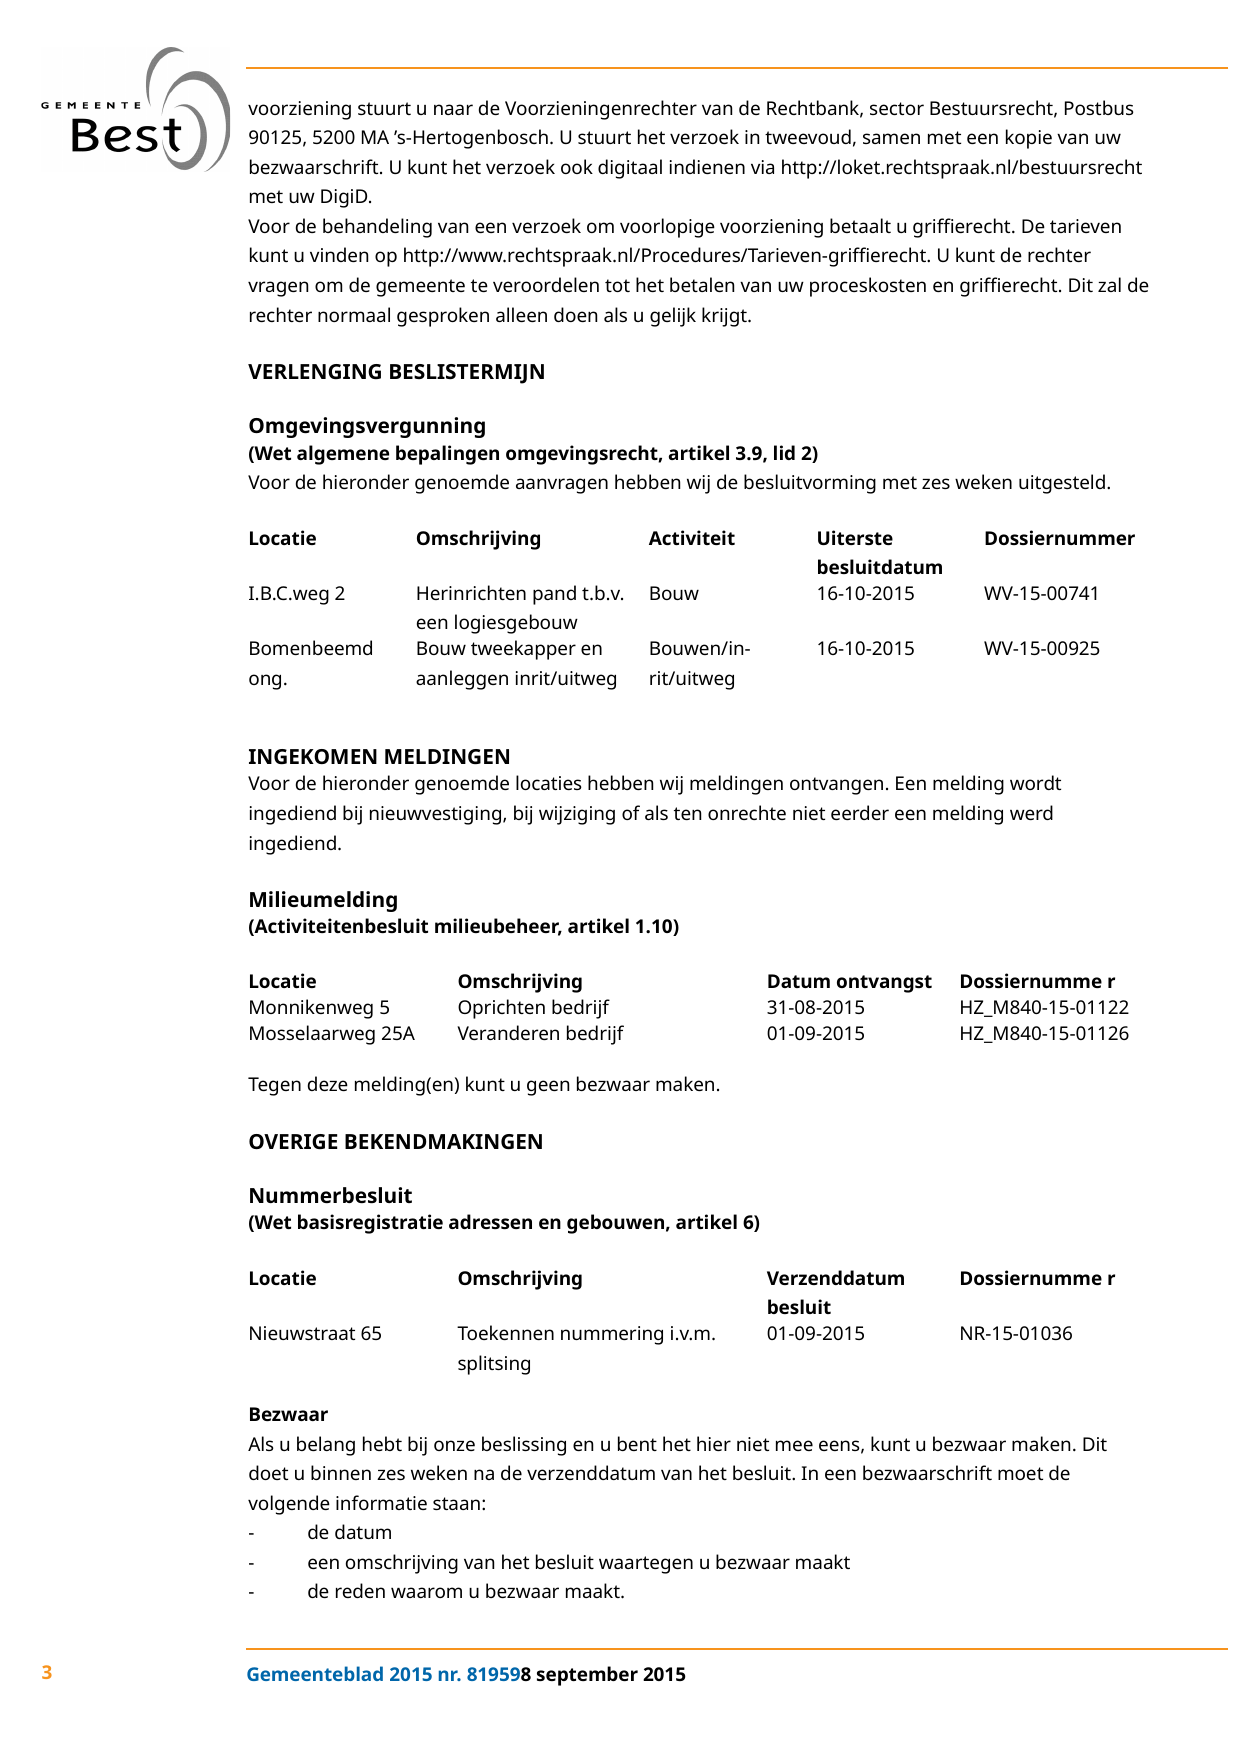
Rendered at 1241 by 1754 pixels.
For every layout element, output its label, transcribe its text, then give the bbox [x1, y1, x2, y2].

table_cell Monnikenweg 5 [248, 995, 457, 1020]
table_header Omschrijving [416, 525, 649, 580]
table_header Dossiernumme r [959, 969, 1152, 994]
table_cell Oprichten bedrijf [457, 995, 767, 1020]
text voorziening stuurt u naar de Voorzieningenrechter van de Rechtbank, sector Bestuursrecht, Postbus 90125, 5200 MA ’s-Hertogenbosch. U stuurt het verzoek in tweevoud, samen met een kopie van uw bezwaarschrift. U kunt het verzoek ook digitaal indienen via http://loket.rechtspraak.nl/bestuursrecht met uw DigiD. [248, 95, 1152, 209]
text Als u belang hebt bij onze beslissing en u bent het hier niet mee eens, kunt u bezwaar maken. Dit doet u binnen zes weken na de verzenddatum van het besluit. In een bezwaarschrift moet de volgende informatie staan: [248, 1431, 1152, 1516]
text Omgevingsvergunning [248, 411, 1152, 440]
text Nummerbesluit [248, 1181, 1152, 1209]
text Tegen deze melding(en) kunt u geen bezwaar maken. [248, 1072, 1152, 1097]
table_cell Herinrichten pand t.b.v. een logiesgebouw [416, 580, 649, 635]
text (Wet algemene bepalingen omgevingsrecht, artikel 3.9, lid 2) [248, 440, 1152, 466]
table_cell Bouw [649, 580, 816, 635]
table_cell 01-09-2015 [767, 1320, 959, 1376]
table_cell 16-10-2015 [816, 635, 984, 691]
table_cell 16-10-2015 [816, 580, 984, 635]
table_cell I.B.C.weg 2 [248, 580, 416, 635]
table_cell Mosselaarweg 25A [248, 1020, 457, 1046]
table_cell 01-09-2015 [767, 1020, 959, 1046]
list een omschrijving van het besluit waartegen u bezwaar maakt [248, 1549, 1152, 1575]
table_header Locatie [248, 1265, 457, 1320]
list de datum [248, 1519, 1152, 1545]
table_cell Bouwen/in- rit/uitweg [649, 635, 816, 691]
text Voor de hieronder genoemde aanvragen hebben wij de besluitvorming met zes weken uitgesteld. [248, 469, 1152, 495]
text OVERIGE BEKENDMAKINGEN [248, 1127, 1152, 1155]
text VERLENGING BESLISTERMIJN [248, 357, 1152, 386]
table_cell 31-08-2015 [767, 995, 959, 1020]
text (Activiteitenbesluit milieubeheer, artikel 1.10) [248, 913, 1152, 939]
table_cell WV-15-00741 [984, 580, 1152, 635]
text (Wet basisregistratie adressen en gebouwen, artikel 6) [248, 1209, 1152, 1235]
table_header Datum ontvangst [767, 969, 959, 994]
picture [41, 47, 231, 172]
table_header Verzenddatum besluit [767, 1265, 959, 1320]
text Milieumelding [248, 885, 1152, 913]
text Voor de hieronder genoemde locaties hebben wij meldingen ontvangen. Een melding wordt ingediend bij nieuwvestiging, bij wijziging of als ten onrechte niet eerder een melding werd ingediend. [248, 771, 1152, 855]
table_cell Toekennen nummering i.v.m. splitsing [457, 1320, 767, 1376]
table_header Locatie [248, 525, 416, 580]
table_cell NR-15-01036 [959, 1320, 1152, 1376]
table_header Dossiernumme r [959, 1265, 1152, 1320]
table_cell Bouw tweekapper en aanleggen inrit/uitweg [416, 635, 649, 691]
table_cell HZ_M840-15-01122 [959, 995, 1152, 1020]
text Voor de behandeling van een verzoek om voorlopige voorziening betaalt u griffierecht. De tarieven kunt u vinden op http://www.rechtspraak.nl/Procedures/Tarieven-griffierecht. U kunt de rechter vragen om de gemeente te veroordelen tot het betalen van uw proceskosten en griffierecht. Dit zal de rechter normaal gesproken alleen doen als u gelijk krijgt. [248, 213, 1152, 328]
table_header Locatie [248, 969, 457, 994]
text Bezwaar [248, 1401, 1152, 1427]
table_cell Bomenbeemd ong. [248, 635, 416, 691]
table_cell Veranderen bedrijf [457, 1020, 767, 1046]
table_header Uiterste besluitdatum [816, 525, 984, 580]
table_header Activiteit [649, 525, 816, 580]
table_header Dossiernummer [984, 525, 1152, 580]
table_cell HZ_M840-15-01126 [959, 1020, 1152, 1046]
text INGEKOMEN MELDINGEN [248, 742, 1152, 771]
table_cell WV-15-00925 [984, 635, 1152, 691]
list de reden waarom u bezwaar maakt. [248, 1579, 1152, 1604]
table_cell Nieuwstraat 65 [248, 1320, 457, 1376]
table_header Omschrijving [457, 1265, 767, 1320]
table_header Omschrijving [457, 969, 767, 994]
